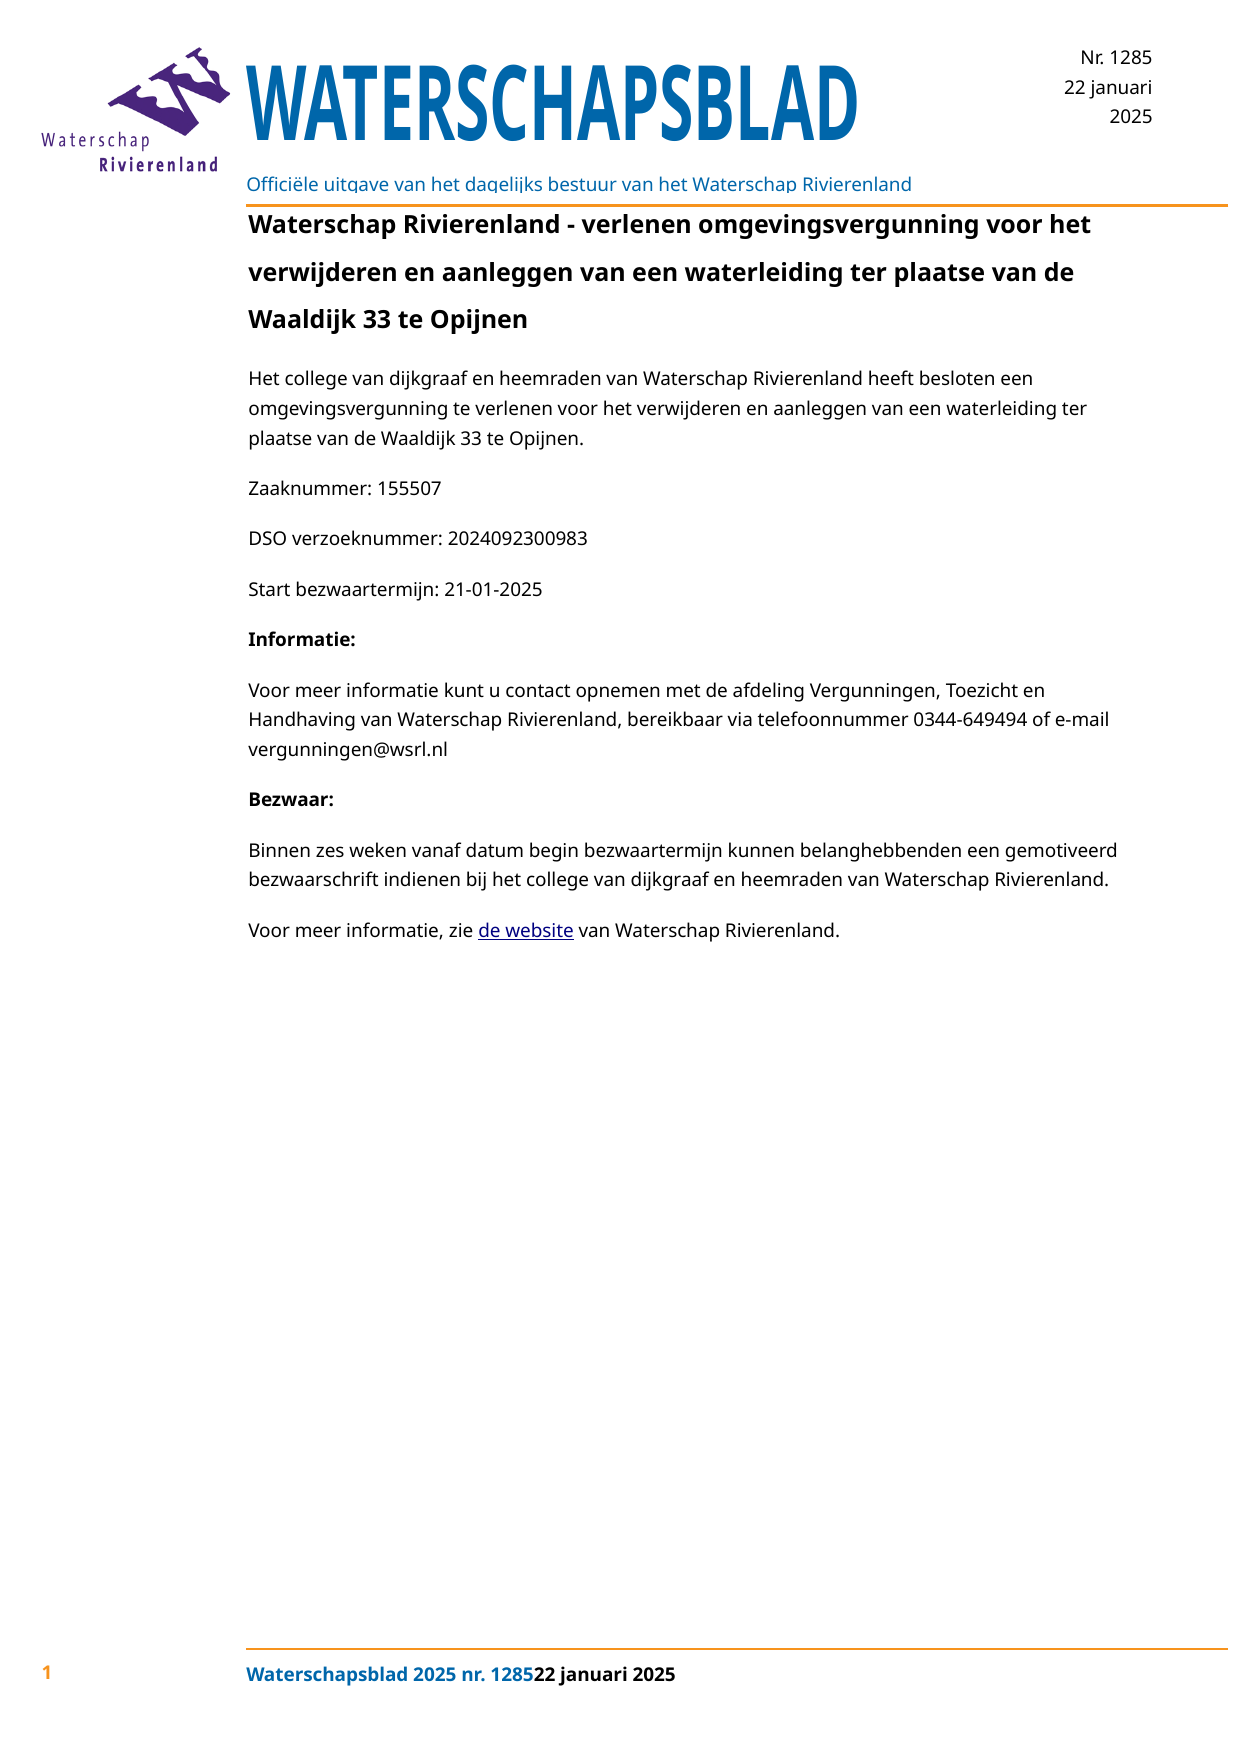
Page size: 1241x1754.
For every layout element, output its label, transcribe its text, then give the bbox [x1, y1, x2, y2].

text Start bezwaartermijn: 21-01-2025 [248, 576, 1152, 602]
text Voor meer informatie, zie de website van Waterschap Rivierenland. [248, 917, 1152, 942]
picture [41, 47, 231, 172]
text Bezwaar: [248, 786, 1152, 812]
text Voor meer informatie kunt u contact opnemen met de afdeling Vergunningen, Toezicht en Handhaving van Waterschap Rivierenland, bereikbaar via telefoonnummer 0344-649494 of e-mail vergunningen@wsrl.nl [248, 677, 1152, 762]
text DSO verzoeknummer: 2024092300983 [248, 526, 1152, 551]
text Het college van dijkgraaf en heemraden van Waterschap Rivierenland heeft besloten een omgevingsvergunning te verlenen voor het verwijderen en aanleggen van een waterleiding ter plaatse van de Waaldijk 33 te Opijnen. [248, 366, 1152, 450]
text Waterschap Rivierenland - verlenen omgevingsvergunning voor het verwijderen en aanleggen van een waterleiding ter plaatse van de Waaldijk 33 te Opijnen [248, 207, 1152, 336]
text Informatie: [248, 626, 1152, 652]
text Zaaknummer: 155507 [248, 475, 1152, 501]
text Binnen zes weken vanaf datum begin bezwaartermijn kunnen belanghebbenden een gemotiveerd bezwaarschrift indienen bij het college van dijkgraaf en heemraden van Waterschap Rivierenland. [248, 837, 1152, 892]
